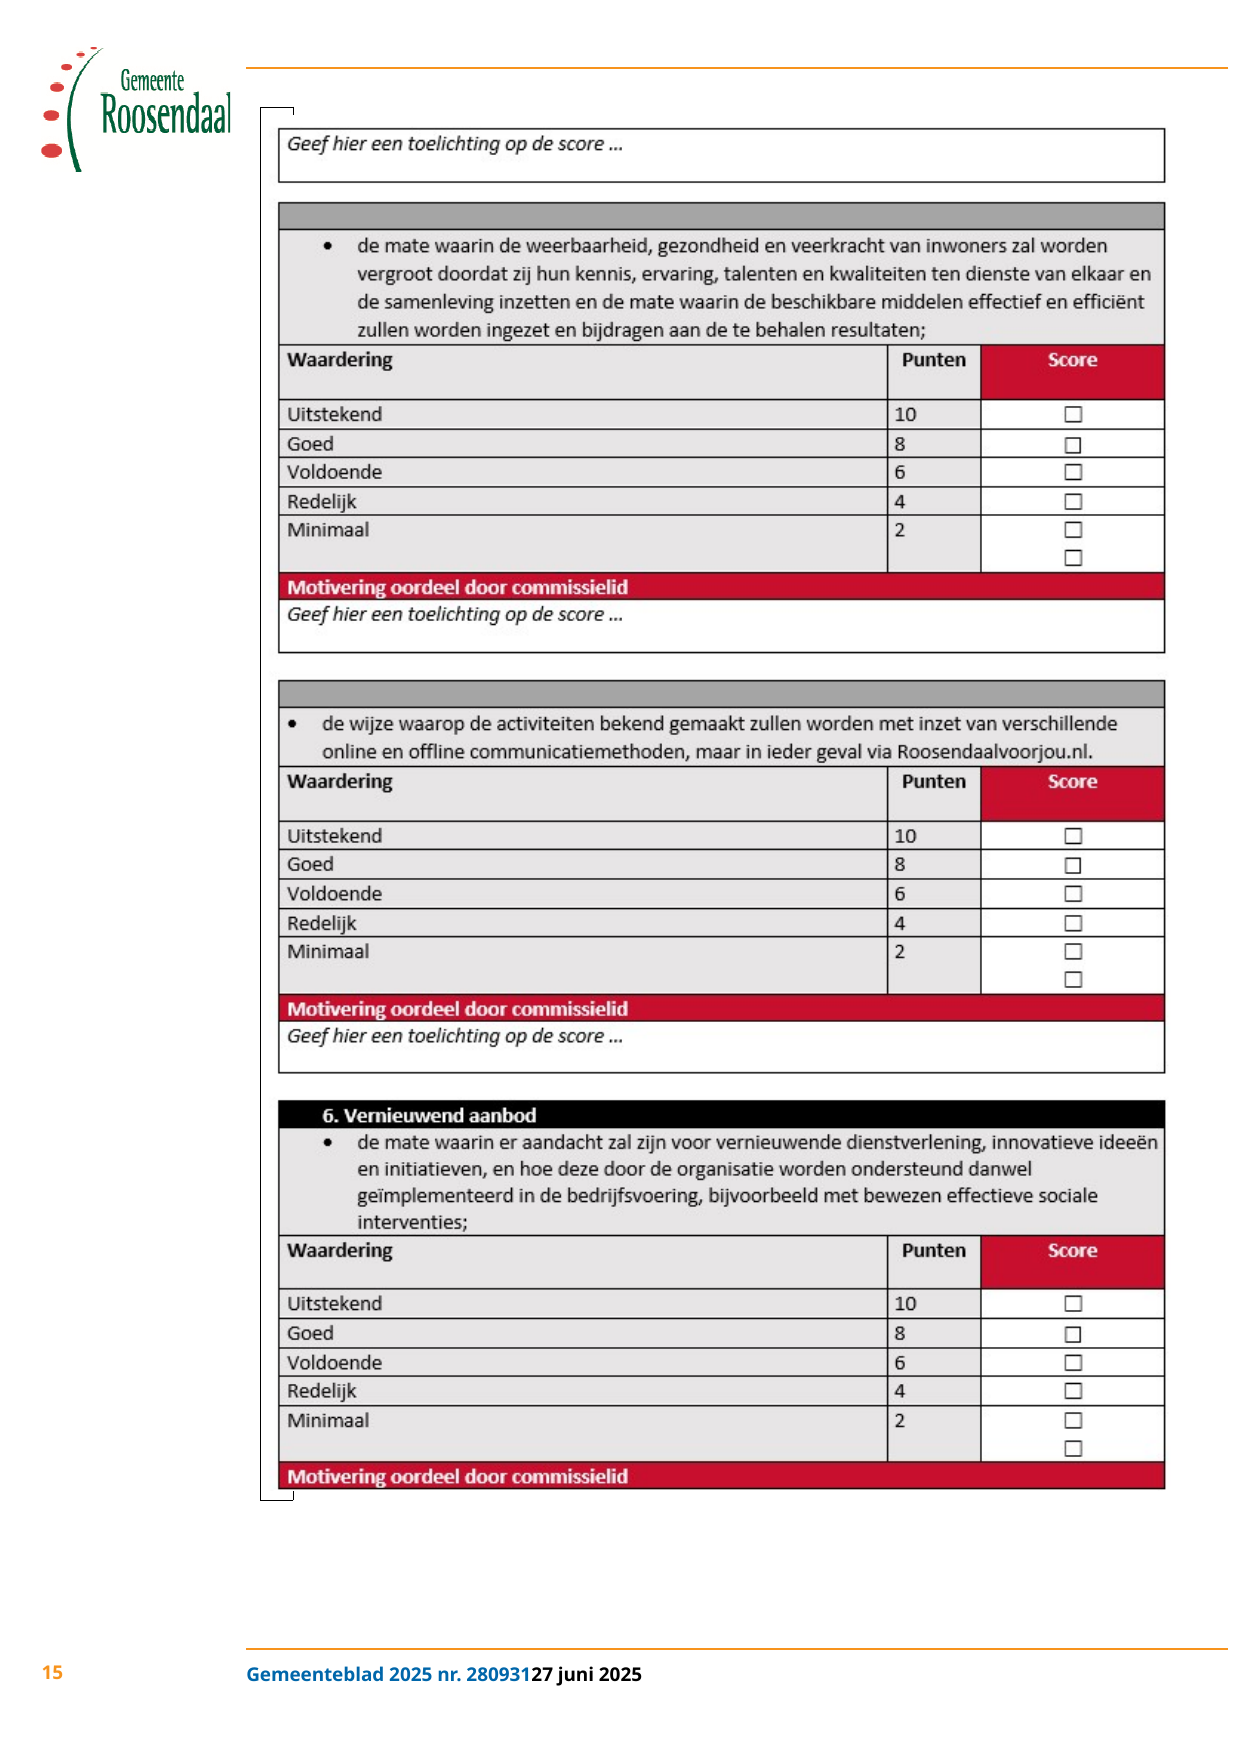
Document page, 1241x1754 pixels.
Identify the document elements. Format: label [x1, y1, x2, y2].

picture [41, 47, 231, 172]
picture [268, 115, 1173, 1491]
